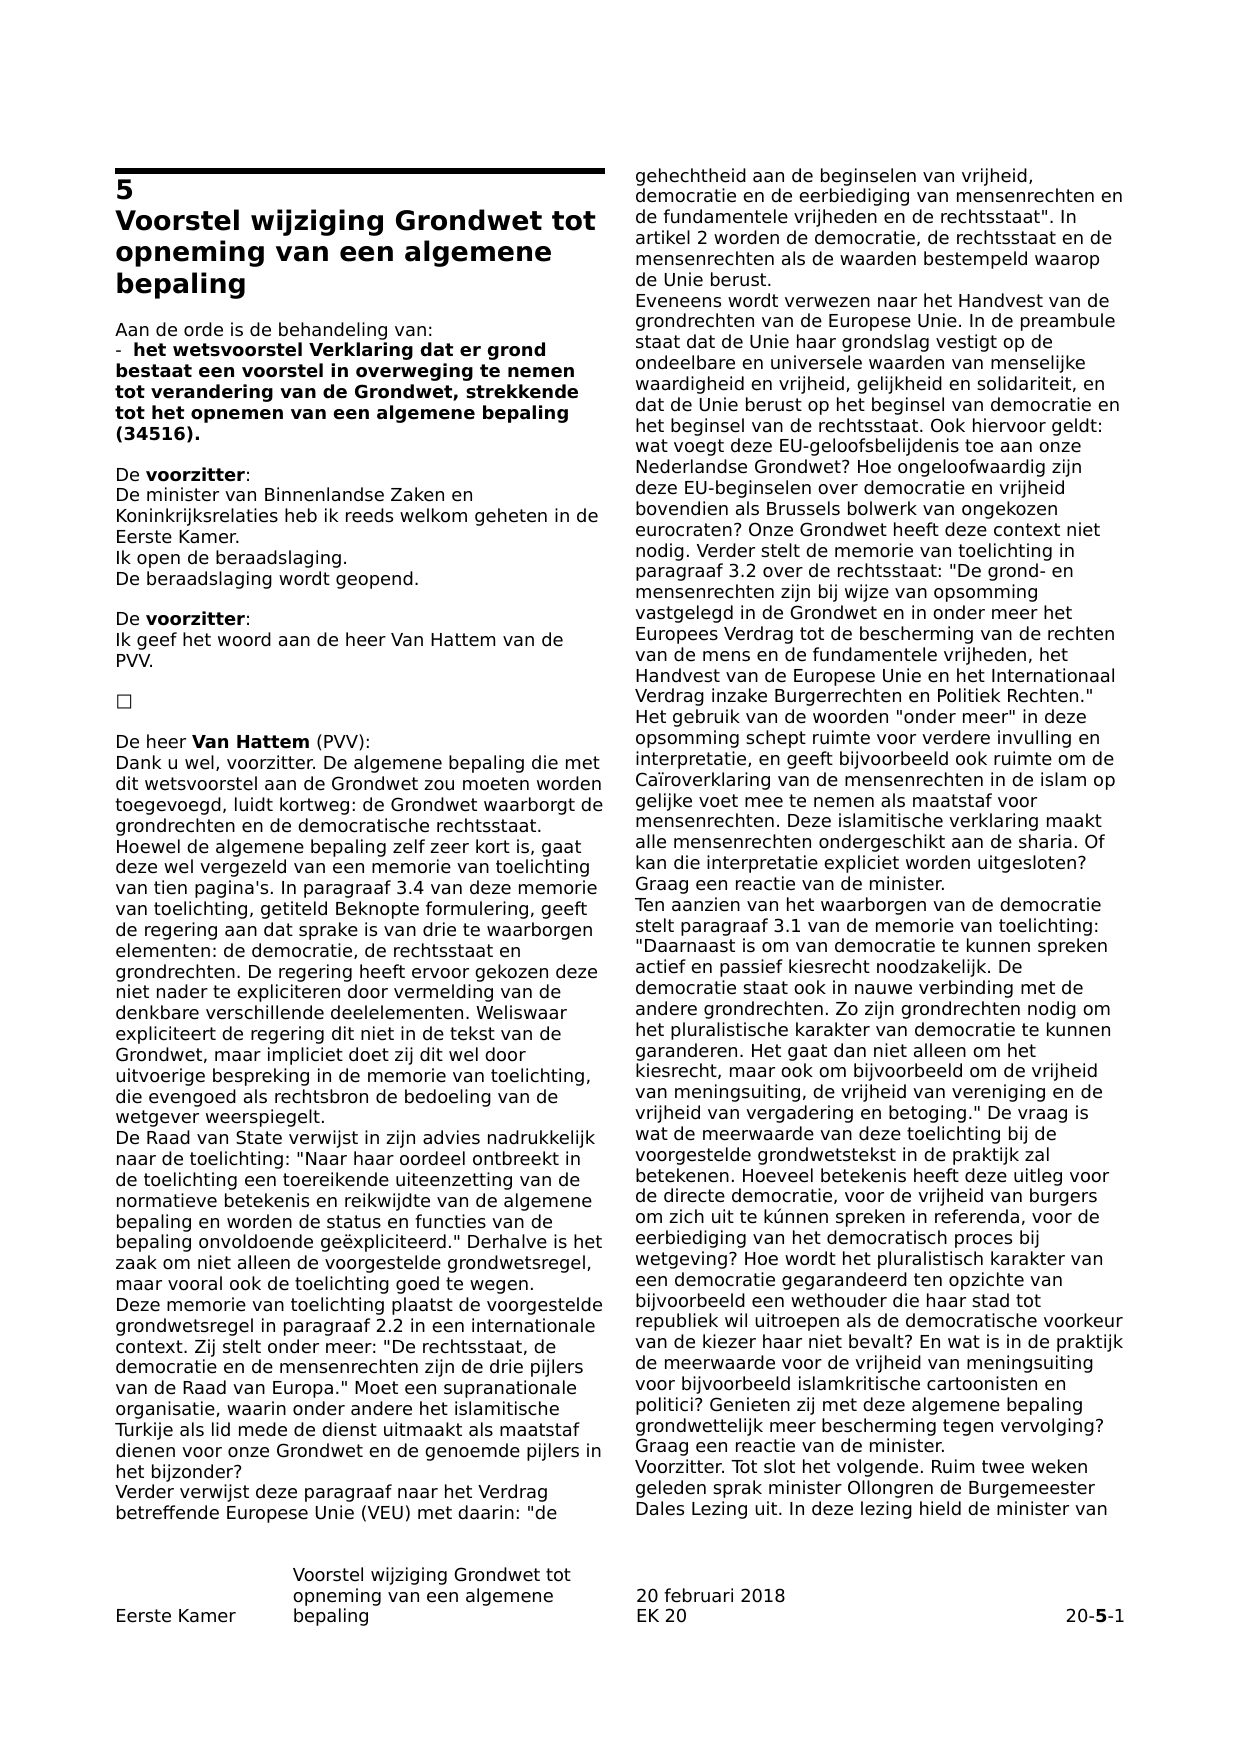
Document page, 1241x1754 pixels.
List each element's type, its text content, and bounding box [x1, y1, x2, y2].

text De heer Van Hattem (PVV): [115, 732, 605, 753]
text Voorzitter. Tot slot het volgende. Ruim twee weken geleden sprak minister Ollongren de Burgemeester Dales Lezing uit. In deze lezing hield de minister van [635, 1457, 1125, 1519]
text Dank u wel, voorzitter. De algemene bepaling die met dit wetsvoorstel aan de Grondwet zou moeten worden toegevoegd, luidt kortweg: de Grondwet waarborgt de grondrechten en de democratische rechtsstaat. Hoewel de algemene bepaling zelf zeer kort is, gaat deze wel vergezeld van een memorie van toelichting van tien pagina's. In paragraaf 3.4 van deze memorie van toelichting, getiteld Beknopte formulering, geeft de regering aan dat sprake is van drie te waarborgen elementen: de democratie, de rechtsstaat en grondrechten. De regering heeft ervoor gekozen deze niet nader te expliciteren door vermelding van de denkbare verschillende deelelementen. Weliswaar expliciteert de regering dit niet in de tekst van de Grondwet, maar impliciet doet zij dit wel door uitvoerige bespreking in de memorie van toelichting, die evengoed als rechtsbron de bedoeling van de wetgever weerspiegelt. [115, 753, 605, 1128]
text De Raad van State verwijst in zijn advies nadrukkelijk naar de toelichting: "Naar haar oordeel ontbreekt in de toelichting een toereikende uiteenzetting van de normatieve betekenis en reikwijdte van de algemene bepaling en worden de status en functies van de bepaling onvoldoende geëxpliciteerd." Derhalve is het zaak om niet alleen de voorgestelde grondwetsregel, maar vooral ook de toelichting goed te wegen. [115, 1128, 605, 1295]
text Ten aanzien van het waarborgen van de democratie stelt paragraaf 3.1 van de memorie van toelichting: "Daarnaast is om van democratie te kunnen spreken actief en passief kiesrecht noodzakelijk. De democratie staat ook in nauwe verbinding met de andere grondrechten. Zo zijn grondrechten nodig om het pluralistische karakter van democratie te kunnen garanderen. Het gaat dan niet alleen om het kiesrecht, maar ook om bijvoorbeeld om de vrijheid van meningsuiting, de vrijheid van vereniging en de vrijheid van vergadering en betoging." De vraag is wat de meerwaarde van deze toelichting bij de voorgestelde grondwetstekst in de praktijk zal betekenen. Hoeveel betekenis heeft deze uitleg voor de directe democratie, voor de vrijheid van burgers om zich uit te kúnnen spreken in referenda, voor de eerbiediging van het democratisch proces bij wetgeving? Hoe wordt het pluralistisch karakter van een democratie gegarandeerd ten opzichte van bijvoorbeeld een wethouder die haar stad tot republiek wil uitroepen als de democratische voorkeur van de kiezer haar niet bevalt? En wat is in de praktijk de meerwaarde voor de vrijheid van meningsuiting voor bijvoorbeeld islamkritische cartoonisten en politici? Genieten zij met deze algemene bepaling grondwettelijk meer bescherming tegen vervolging? Graag een reactie van de minister. [635, 894, 1125, 1457]
text Ik open de beraadslaging. [115, 548, 605, 568]
text Eveneens wordt verwezen naar het Handvest van de grondrechten van de Europese Unie. In de preambule staat dat de Unie haar grondslag vestigt op de ondeelbare en universele waarden van menselijke waardigheid en vrijheid, gelijkheid en solidariteit, en dat de Unie berust op het beginsel van democratie en het beginsel van de rechtsstaat. Ook hiervoor geldt: wat voegt deze EU-geloofsbelijdenis toe aan onze Nederlandse Grondwet? Hoe ongeloofwaardig zijn deze EU-beginselen over democratie en vrijheid bovendien als Brussels bolwerk van ongekozen eurocraten? Onze Grondwet heeft deze context niet nodig. Verder stelt de memorie van toelichting in paragraaf 3.2 over de rechtsstaat: "De grond- en mensenrechten zijn bij wijze van opsomming vastgelegd in de Grondwet en in onder meer het Europees Verdrag tot de bescherming van de rechten van de mens en de fundamentele vrijheden, het Handvest van de Europese Unie en het Internationaal Verdrag inzake Burgerrechten en Politiek Rechten." Het gebruik van de woorden "onder meer" in deze opsomming schept ruimte voor verdere invulling en interpretatie, en geeft bijvoorbeeld ook ruimte om de Caïroverklaring van de mensenrechten in de islam op gelijke voet mee te nemen als maatstaf voor mensenrechten. Deze islamitische verklaring maakt alle mensenrechten ondergeschikt aan de sharia. Of kan die interpretatie expliciet worden uitgesloten? Graag een reactie van de minister. [635, 290, 1125, 894]
text Deze memorie van toelichting plaatst de voorgestelde grondwetsregel in paragraaf 2.2 in een internationale context. Zij stelt onder meer: "De rechtsstaat, de democratie en de mensenrechten zijn de drie pijlers van de Raad van Europa." Moet een supranationale organisatie, waarin onder andere het islamitische Turkije als lid mede de dienst uitmaakt als maatstaf dienen voor onze Grondwet en de genoemde pijlers in het bijzonder? [115, 1295, 605, 1482]
text Verder verwijst deze paragraaf naar het Verdrag betreffende Europese Unie (VEU) met daarin: "de [115, 1482, 605, 1524]
text ⬜ [115, 692, 605, 712]
text De voorzitter: [115, 464, 605, 485]
list het wetsvoorstel Verklaring dat er grond bestaat een voorstel in overweging te nemen tot verandering van de Grondwet, strekkende tot het opnemen van een algemene bepaling (34516). [115, 340, 605, 444]
text Ik geef het woord aan de heer Van Hattem van de PVV. [115, 630, 605, 672]
text De minister van Binnenlandse Zaken en Koninkrijksrelaties heb ik reeds welkom geheten in de Eerste Kamer. [115, 485, 605, 548]
text De voorzitter: [115, 609, 605, 630]
text gehechtheid aan de beginselen van vrijheid, democratie en de eerbiediging van mensenrechten en de fundamentele vrijheden en de rechtsstaat". In artikel 2 worden de democratie, de rechtsstaat en de mensenrechten als de waarden bestempeld waarop de Unie berust. [635, 165, 1125, 290]
text De beraadslaging wordt geopend. [115, 568, 605, 589]
text Aan de orde is de behandeling van: [115, 319, 605, 340]
title 5 Voorstel wijziging Grondwet tot opneming van een algemene bepaling [115, 174, 605, 299]
